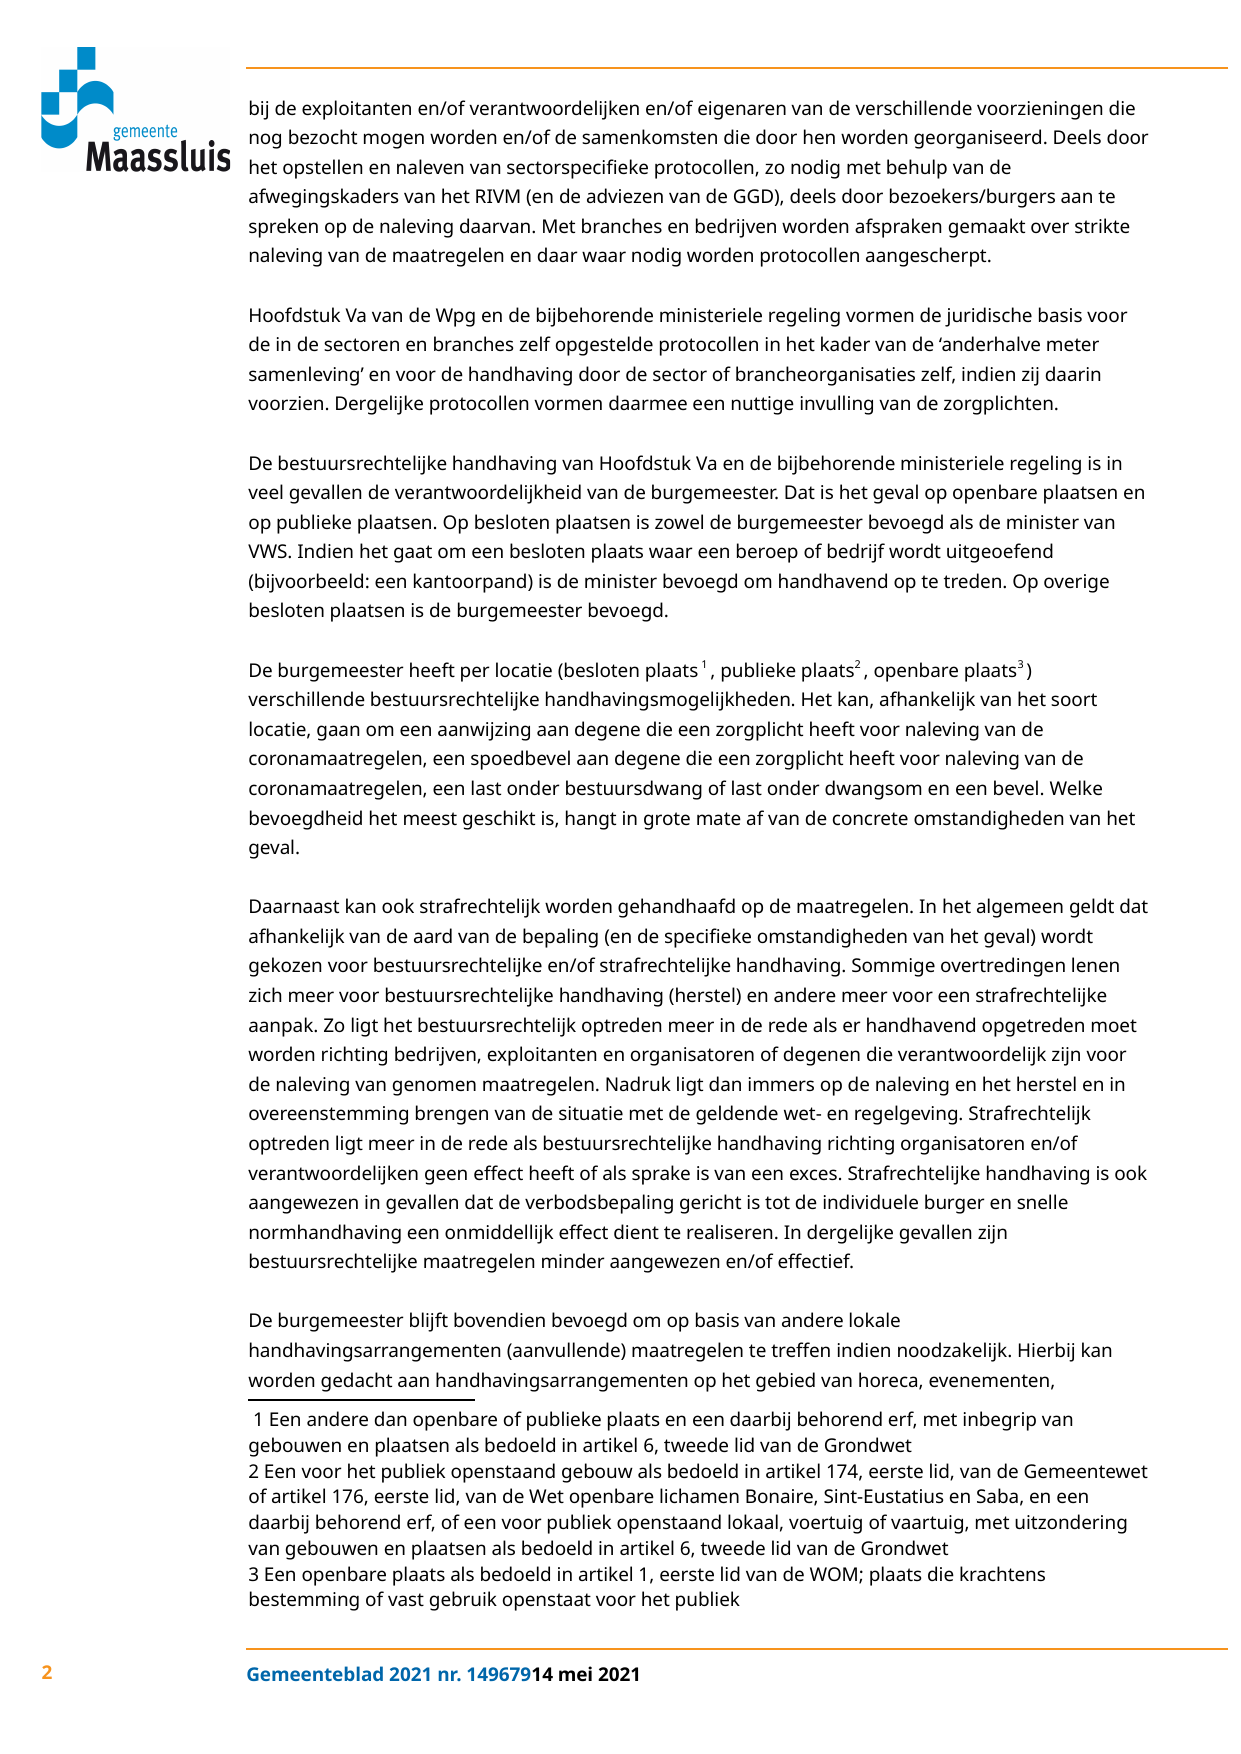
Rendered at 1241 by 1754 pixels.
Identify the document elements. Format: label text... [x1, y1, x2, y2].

text Een andere dan openbare of publieke plaats en een daarbij behorend erf, met inbegrip van gebouwen en plaatsen als bedoeld in artikel 6, tweede lid van de Grondwet [248, 1406, 1152, 1458]
picture [41, 47, 77, 92]
text Een openbare plaats als bedoeld in artikel 1, eerste lid van de WOM; plaats die krachtens bestemming of vast gebruik openstaat voor het publiek [248, 1561, 1152, 1612]
text De burgemeester blijft bovendien bevoegd om op basis van andere lokale handhavingsarrangementen (aanvullende) maatregelen te treffen indien noodzakelijk. Hierbij kan worden gedacht aan handhavingsarrangementen op het gebied van horeca, evenementen, [248, 1308, 1152, 1393]
text Een voor het publiek openstaand gebouw als bedoeld in artikel 174, eerste lid, van de Gemeentewet of artikel 176, eerste lid, van de Wet openbare lichamen Bonaire, Sint-Eustatius en Saba, en een daarbij behorend erf, of een voor publiek openstaand lokaal, voertuig of vaartuig, met uitzondering van gebouwen en plaatsen als bedoeld in artikel 6, tweede lid van de Grondwet [248, 1458, 1152, 1561]
text Daarnaast kan ook strafrechtelijk worden gehandhaafd op de maatregelen. In het algemeen geldt dat afhankelijk van de aard van de bepaling (en de specifieke omstandigheden van het geval) wordt gekozen voor bestuursrechtelijke en/of strafrechtelijke handhaving. Sommige overtredingen lenen zich meer voor bestuursrechtelijke handhaving (herstel) en andere meer voor een strafrechtelijke aanpak. Zo ligt het bestuursrechtelijk optreden meer in de rede als er handhavend opgetreden moet worden richting bedrijven, exploitanten en organisatoren of degenen die verantwoordelijk zijn voor de naleving van genomen maatregelen. Nadruk ligt dan immers op de naleving en het herstel en in overeenstemming brengen van de situatie met de geldende wet- en regelgeving. Strafrechtelijk optreden ligt meer in de rede als bestuursrechtelijke handhaving richting organisatoren en/of verantwoordelijken geen effect heeft of als sprake is van een exces. Strafrechtelijke handhaving is ook aangewezen in gevallen dat de verbodsbepaling gericht is tot de individuele burger en snelle normhandhaving een onmiddellijk effect dient te realiseren. In dergelijke gevallen zijn bestuursrechtelijke maatregelen minder aangewezen en/of effectief. [248, 893, 1152, 1274]
picture [41, 47, 231, 172]
text De bestuursrechtelijke handhaving van Hoofdstuk Va en de bijbehorende ministeriele regeling is in veel gevallen de verantwoordelijkheid van de burgemeester. Dat is het geval op openbare plaatsen en op publieke plaatsen. Op besloten plaatsen is zowel de burgemeester bevoegd als de minister van VWS. Indien het gaat om een besloten plaats waar een beroep of bedrijf wordt uitgeoefend (bijvoorbeeld: een kantoorpand) is de minister bevoegd om handhavend op te treden. Op overige besloten plaatsen is de burgemeester bevoegd. [248, 450, 1152, 623]
text De burgemeester heeft per locatie (besloten plaats, publieke plaats, openbare plaats) verschillende bestuursrechtelijke handhavingsmogelijkheden. Het kan, afhankelijk van het soort locatie, gaan om een aanwijzing aan degene die een zorgplicht heeft voor naleving van de coronamaatregelen, een spoedbevel aan degene die een zorgplicht heeft voor naleving van de coronamaatregelen, een last onder bestuursdwang of last onder dwangsom en een bevel. Welke bevoegdheid het meest geschikt is, hangt in grote mate af van de concrete omstandigheden van het geval. [248, 657, 1152, 860]
text bij de exploitanten en/of verantwoordelijken en/of eigenaren van de verschillende voorzieningen die nog bezocht mogen worden en/of de samenkomsten die door hen worden georganiseerd. Deels door het opstellen en naleven van sectorspecifieke protocollen, zo nodig met behulp van de afwegingskaders van het RIVM (en de adviezen van de GGD), deels door bezoekers/burgers aan te spreken op de naleving daarvan. Met branches en bedrijven worden afspraken gemaakt over strikte naleving van de maatregelen en daar waar nodig worden protocollen aangescherpt. [248, 95, 1152, 268]
text Hoofdstuk Va van de Wpg en de bijbehorende ministeriele regeling vormen de juridische basis voor de in de sectoren en branches zelf opgestelde protocollen in het kader van de ‘anderhalve meter samenleving’ en voor de handhaving door de sector of brancheorganisaties zelf, indien zij daarin voorzien. Dergelijke protocollen vormen daarmee een nuttige invulling van de zorgplichten. [248, 302, 1152, 416]
